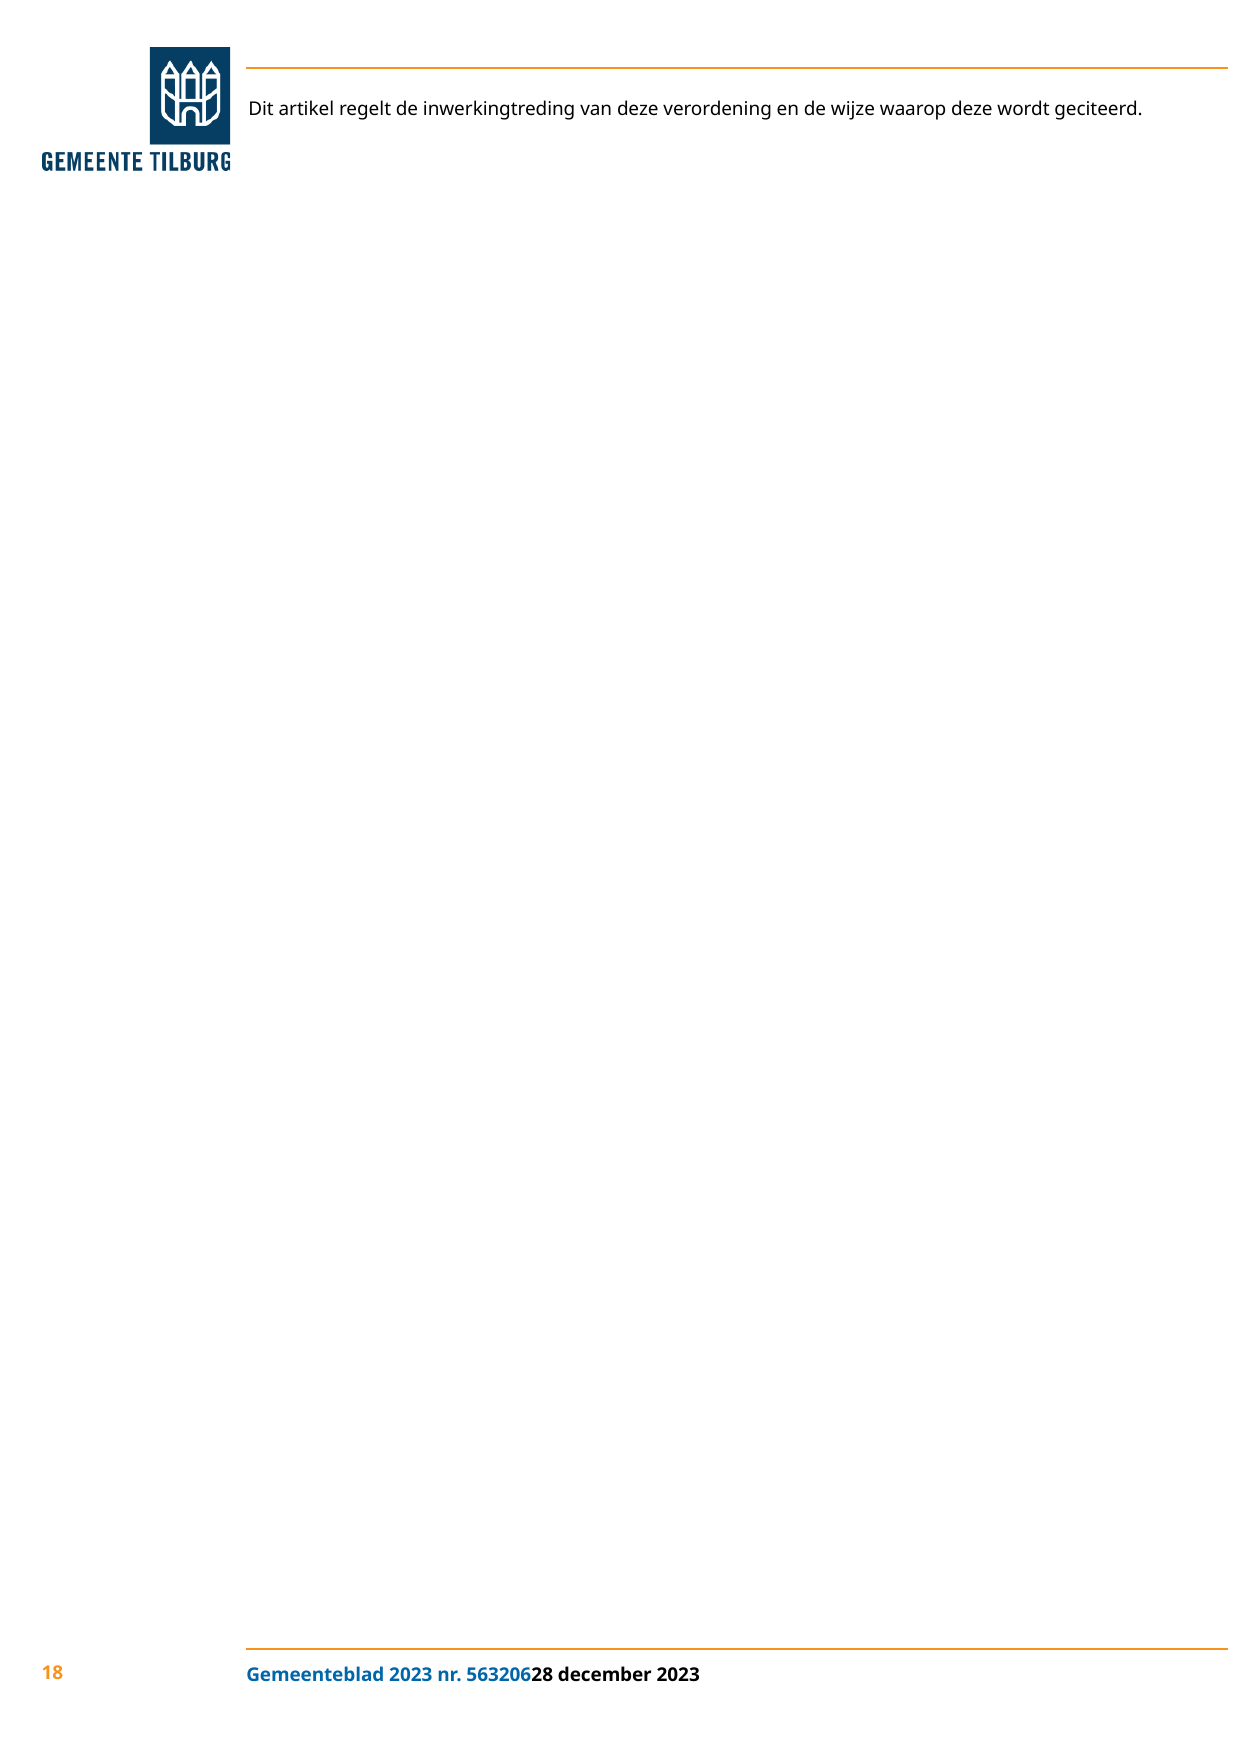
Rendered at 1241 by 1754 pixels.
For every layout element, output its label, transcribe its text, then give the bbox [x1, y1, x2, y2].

text Dit artikel regelt de inwerkingtreding van deze verordening en de wijze waarop deze wordt geciteerd. [248, 95, 1152, 121]
picture [41, 47, 231, 172]
